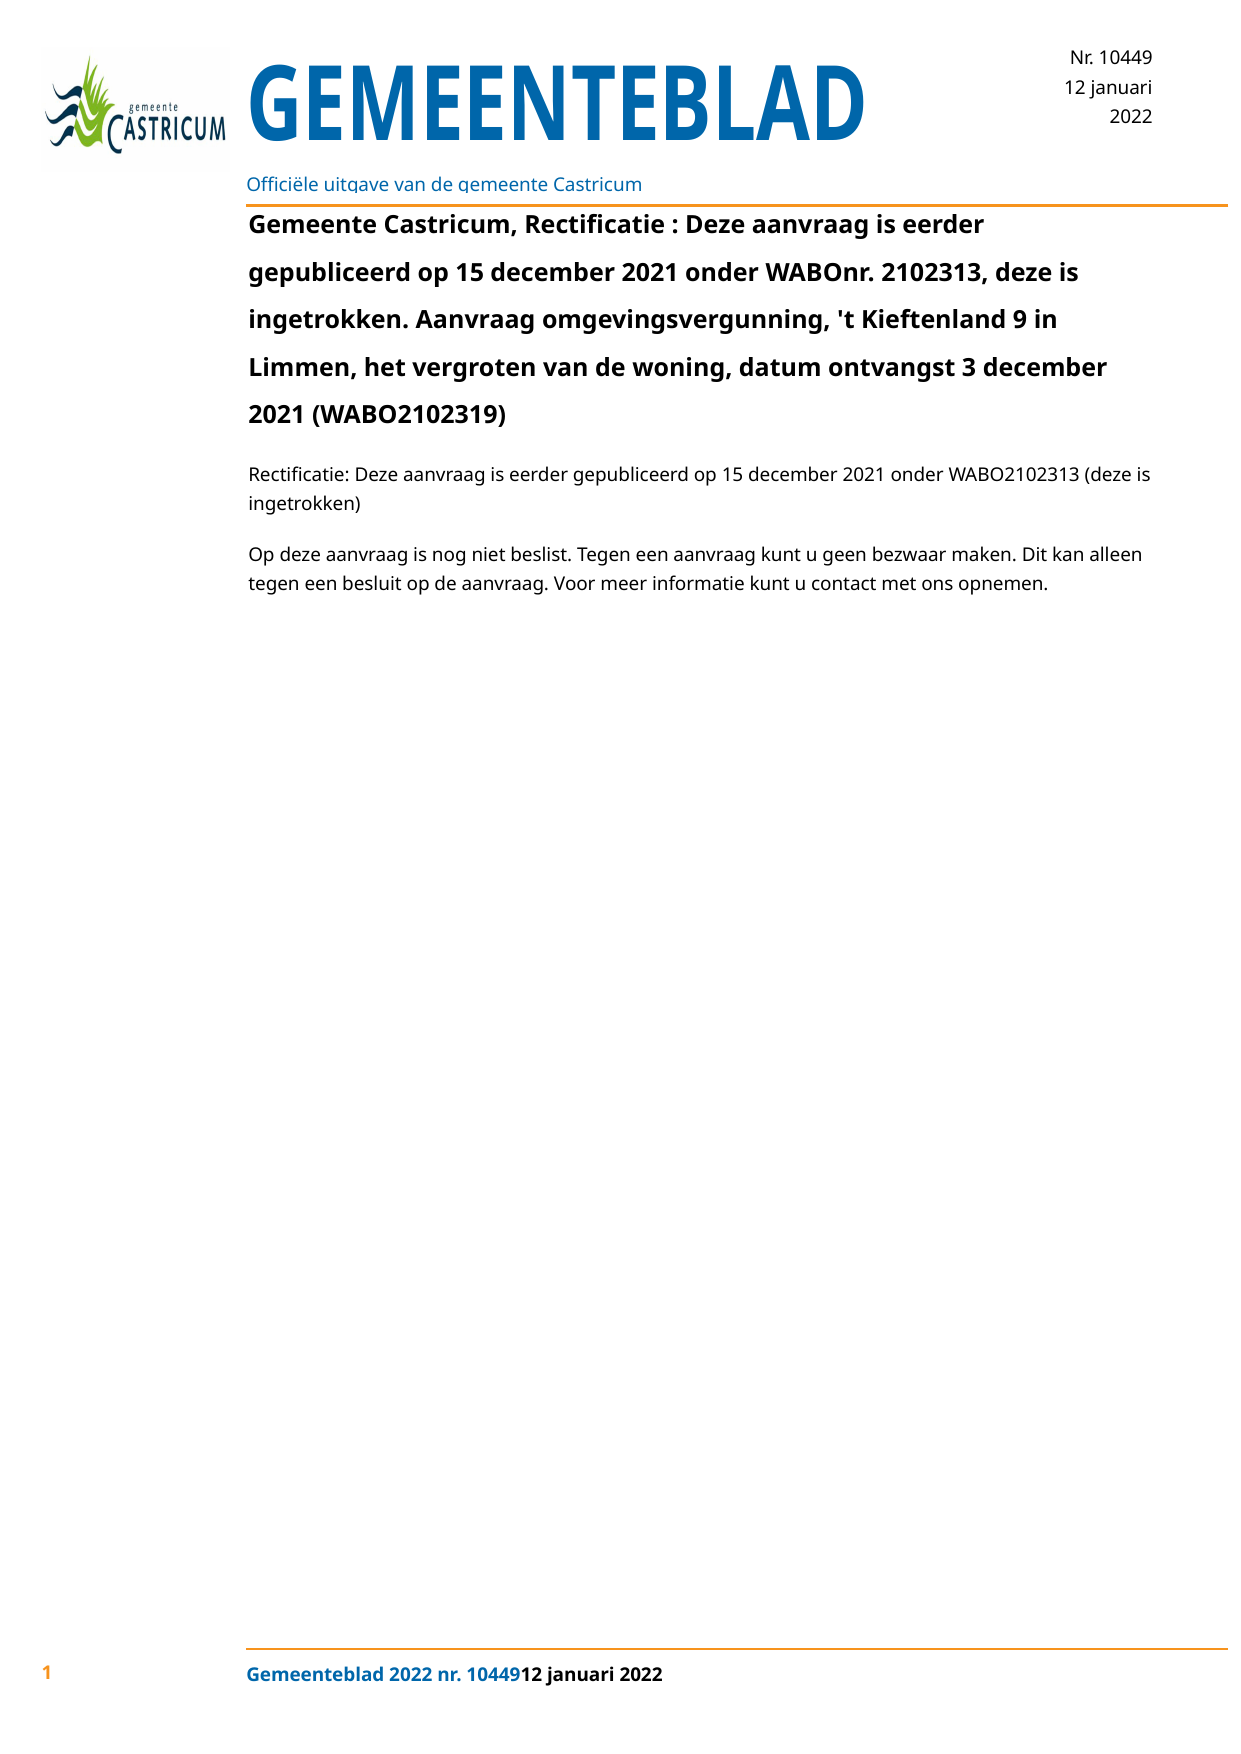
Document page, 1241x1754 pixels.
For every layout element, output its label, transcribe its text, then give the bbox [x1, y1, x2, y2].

text Op deze aanvraag is nog niet beslist. Tegen een aanvraag kunt u geen bezwaar maken. Dit kan alleen tegen een besluit op de aanvraag. Voor meer informatie kunt u contact met ons opnemen. [248, 541, 1152, 596]
text Gemeente Castricum, Rectificatie : Deze aanvraag is eerder gepubliceerd op 15 december 2021 onder WABOnr. 2102313, deze is ingetrokken. Aanvraag omgevingsvergunning, 't Kieftenland 9 in Limmen, het vergroten van de woning, datum ontvangst 3 december 2021 (WABO2102319) [248, 207, 1152, 431]
text Rectificatie: Deze aanvraag is eerder gepubliceerd op 15 december 2021 onder WABO2102313 (deze is ingetrokken) [248, 461, 1152, 516]
picture [41, 47, 231, 172]
